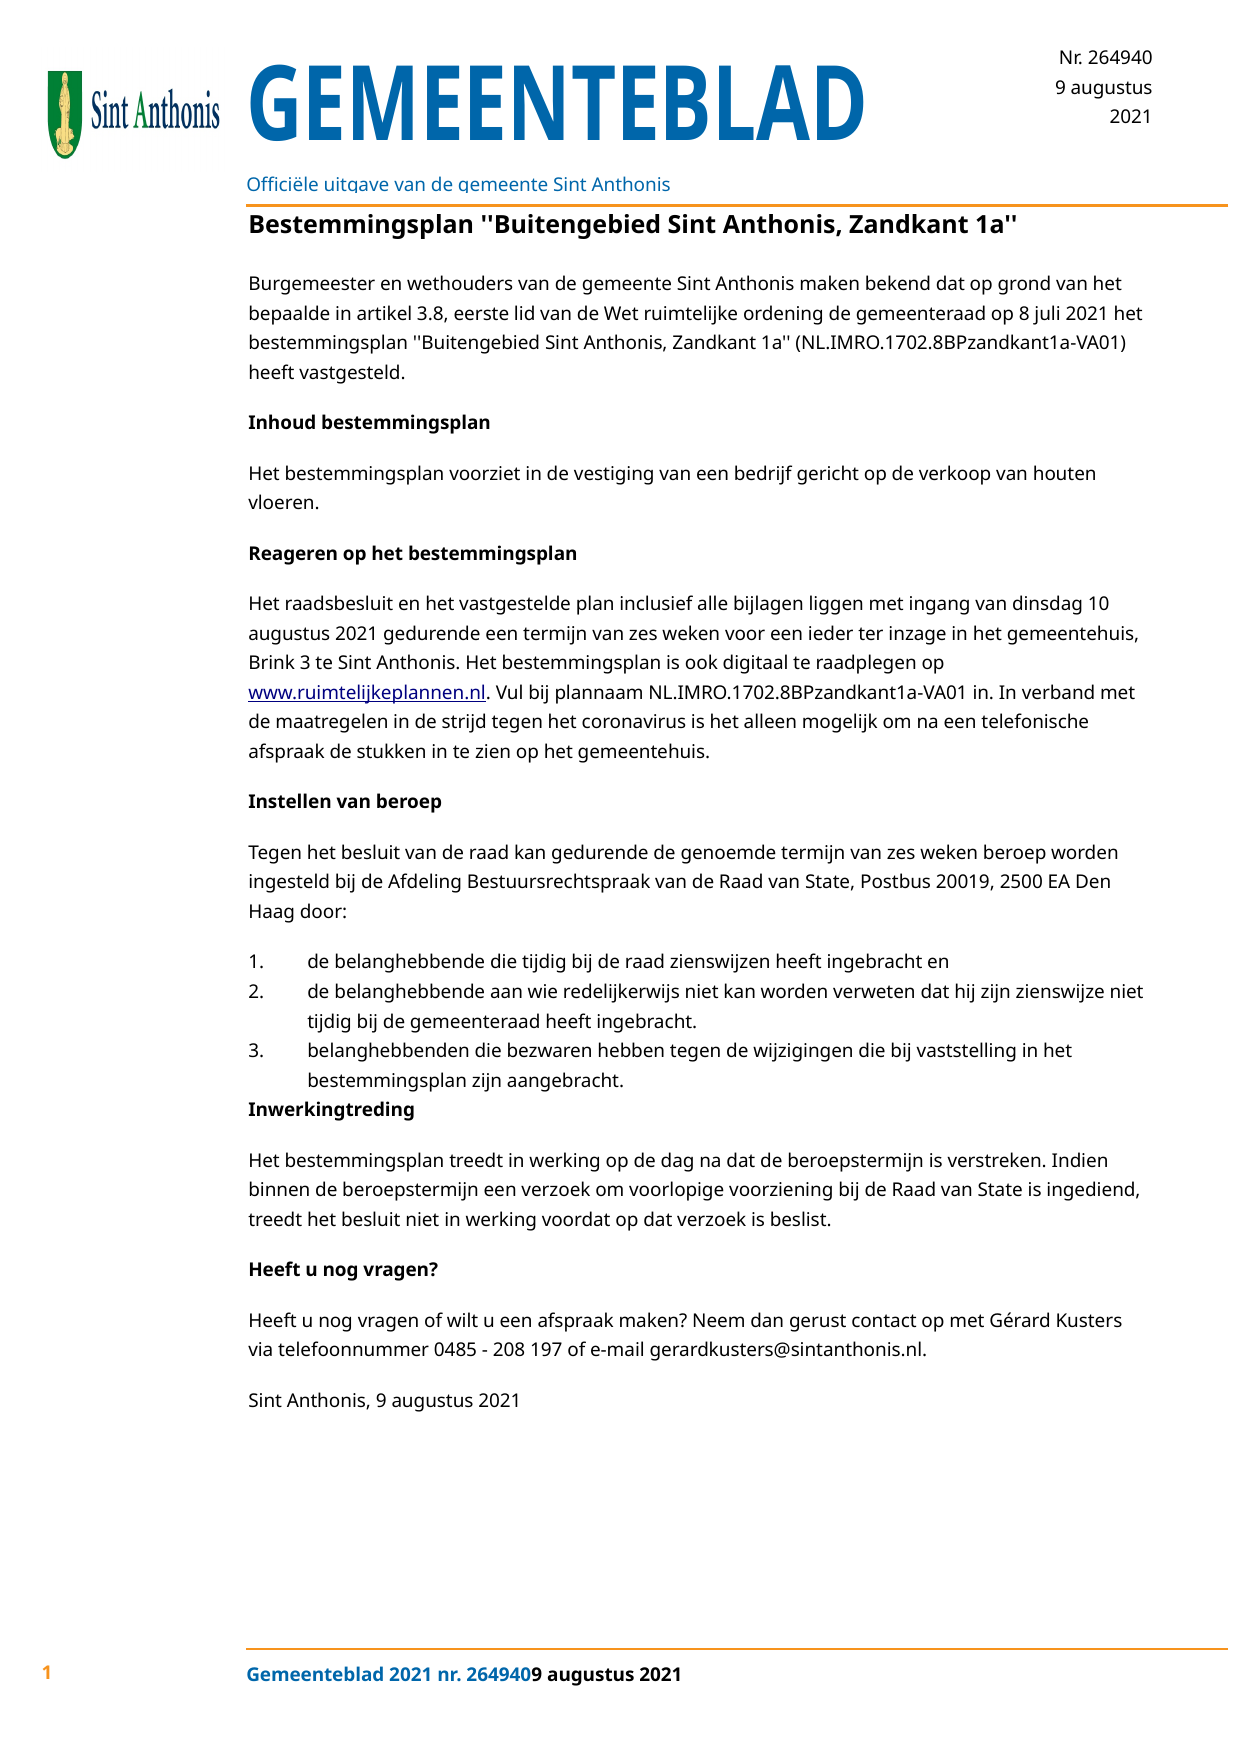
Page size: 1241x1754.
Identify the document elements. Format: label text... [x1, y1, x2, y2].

list belanghebbenden die bezwaren hebben tegen de wijzigingen die bij vaststelling in het bestemmingsplan zijn aangebracht. [248, 1037, 1152, 1093]
text Burgemeester en wethouders van de gemeente Sint Anthonis maken bekend dat op grond van het bepaalde in artikel 3.8, eerste lid van de Wet ruimtelijke ordening de gemeenteraad op 8 juli 2021 het bestemmingsplan ''Buitengebied Sint Anthonis, Zandkant 1a'' (NL.IMRO.1702.8BPzandkant1a-VA01) heeft vastgesteld. [248, 270, 1152, 385]
text Inhoud bestemmingsplan [248, 409, 1152, 435]
text Sint Anthonis, 9 augustus 2021 [248, 1387, 1152, 1413]
text Instellen van beroep [248, 789, 1152, 814]
text Het bestemmingsplan voorziet in de vestiging van een bedrijf gericht op de verkoop van houten vloeren. [248, 460, 1152, 515]
list de belanghebbende die tijdig bij de raad zienswijzen heeft ingebracht en [248, 949, 1152, 974]
text Inwerkingtreding [248, 1097, 1152, 1122]
text Het bestemmingsplan treedt in werking op de dag na dat de beroepstermijn is verstreken. Indien binnen de beroepstermijn een verzoek om voorlopige voorziening bij de Raad van State is ingediend, treedt het besluit niet in werking voordat op dat verzoek is beslist. [248, 1147, 1152, 1232]
text Heeft u nog vragen of wilt u een afspraak maken? Neem dan gerust contact op met Gérard Kusters via telefoonnummer 0485 - 208 197 of e-mail gerardkusters@sintanthonis.nl. [248, 1307, 1152, 1362]
picture [41, 47, 231, 172]
text Bestemmingsplan ''Buitengebied Sint Anthonis, Zandkant 1a'' [248, 207, 1152, 241]
text Tegen het besluit van de raad kan gedurende de genoemde termijn van zes weken beroep worden ingesteld bij de Afdeling Bestuursrechtspraak van de Raad van State, Postbus 20019, 2500 EA Den Haag door: [248, 839, 1152, 924]
text Heeft u nog vragen? [248, 1257, 1152, 1282]
list de belanghebbende aan wie redelijkerwijs niet kan worden verweten dat hij zijn zienswijze niet tijdig bij de gemeenteraad heeft ingebracht. [248, 978, 1152, 1033]
text Reageren op het bestemmingsplan [248, 540, 1152, 566]
text Het raadsbesluit en het vastgestelde plan inclusief alle bijlagen liggen met ingang van dinsdag 10 augustus 2021 gedurende een termijn van zes weken voor een ieder ter inzage in het gemeentehuis, Brink 3 te Sint Anthonis. Het bestemmingsplan is ook digitaal te raadplegen op www.ruimtelijkeplannen.nl. Vul bij plannaam NL.IMRO.1702.8BPzandkant1a-VA01 in. In verband met de maatregelen in de strijd tegen het coronavirus is het alleen mogelijk om na een telefonische afspraak de stukken in te zien op het gemeentehuis. [248, 590, 1152, 764]
